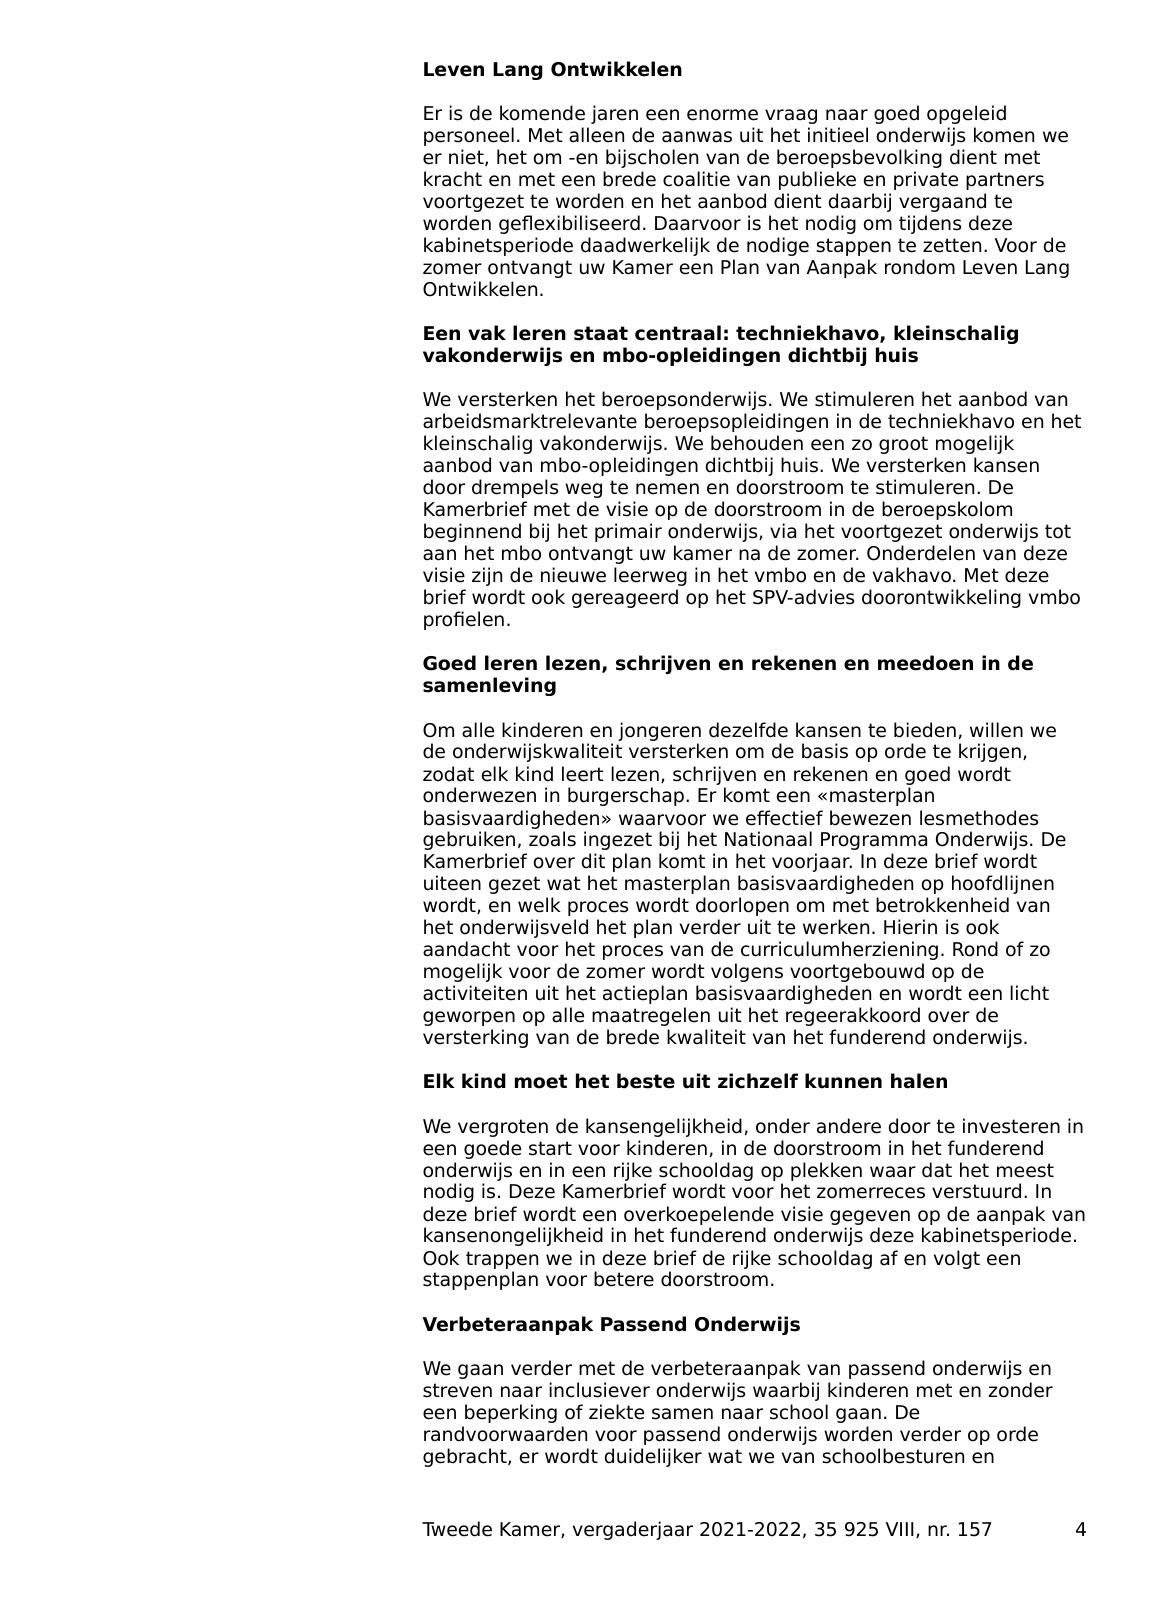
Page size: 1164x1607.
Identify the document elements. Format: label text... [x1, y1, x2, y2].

text Er is de komende jaren een enorme vraag naar goed opgeleid personeel. Met alleen de aanwas uit het initieel onderwijs komen we er niet, het om -en bijscholen van de beroepsbevolking dient met kracht en met een brede coalitie van publieke en private partners voortgezet te worden en het aanbod dient daarbij vergaand te worden geflexibiliseerd. Daarvoor is het nodig om tijdens deze kabinetsperiode daadwerkelijk de nodige stappen te zetten. Voor de zomer ontvangt uw Kamer een Plan van Aanpak rondom Leven Lang Ontwikkelen. [422, 103, 1087, 301]
text We vergroten de kansengelijkheid, onder andere door te investeren in een goede start voor kinderen, in de doorstroom in het funderend onderwijs en in een rijke schooldag op plekken waar dat het meest nodig is. Deze Kamerbrief wordt voor het zomerreces verstuurd. In deze brief wordt een overkoepelende visie gegeven op de aanpak van kansenongelijkheid in het funderend onderwijs deze kabinetsperiode. Ook trappen we in deze brief de rijke schooldag af en volgt een stappenplan voor betere doorstroom. [422, 1116, 1087, 1291]
text Om alle kinderen en jongeren dezelfde kansen te bieden, willen we de onderwijskwaliteit versterken om de basis op orde te krijgen, zodat elk kind leert lezen, schrijven en rekenen en goed wordt onderwezen in burgerschap. Er komt een «masterplan basisvaardigheden» waarvoor we effectief bewezen lesmethodes gebruiken, zoals ingezet bij het Nationaal Programma Onderwijs. De Kamerbrief over dit plan komt in het voorjaar. In deze brief wordt uiteen gezet wat het masterplan basisvaardigheden op hoofdlijnen wordt, en welk proces wordt doorlopen om met betrokkenheid van het onderwijsveld het plan verder uit te werken. Hierin is ook aandacht voor het proces van de curriculumherziening. Rond of zo mogelijk voor de zomer wordt volgens voortgebouwd op de activiteiten uit het actieplan basisvaardigheden en wordt een licht geworpen op alle maatregelen uit het regeerakkoord over de versterking van de brede kwaliteit van het funderend onderwijs. [422, 719, 1087, 1049]
subtitle Verbeteraanpak Passend Onderwijs [422, 1313, 1087, 1336]
subtitle Goed leren lezen, schrijven en rekenen en meedoen in de samenleving [422, 653, 1087, 697]
subtitle Een vak leren staat centraal: techniekhavo, kleinschalig vakonderwijs en mbo-opleidingen dichtbij huis [422, 323, 1087, 367]
text We gaan verder met de verbeteraanpak van passend onderwijs en streven naar inclusiever onderwijs waarbij kinderen met en zonder een beperking of ziekte samen naar school gaan. De randvoorwaarden voor passend onderwijs worden verder op orde gebracht, er wordt duidelijker wat we van schoolbesturen en [422, 1358, 1087, 1468]
subtitle Leven Lang Ontwikkelen [422, 59, 1087, 81]
text We versterken het beroepsonderwijs. We stimuleren het aanbod van arbeidsmarktrelevante beroepsopleidingen in de techniekhavo en het kleinschalig vakonderwijs. We behouden een zo groot mogelijk aanbod van mbo-opleidingen dichtbij huis. We versterken kansen door drempels weg te nemen en doorstroom te stimuleren. De Kamerbrief met de visie op de doorstroom in de beroepskolom beginnend bij het primair onderwijs, via het voortgezet onderwijs tot aan het mbo ontvangt uw kamer na de zomer. Onderdelen van deze visie zijn de nieuwe leerweg in het vmbo en de vakhavo. Met deze brief wordt ook gereageerd op het SPV-advies doorontwikkeling vmbo profielen. [422, 389, 1087, 631]
subtitle Elk kind moet het beste uit zichzelf kunnen halen [422, 1071, 1087, 1093]
